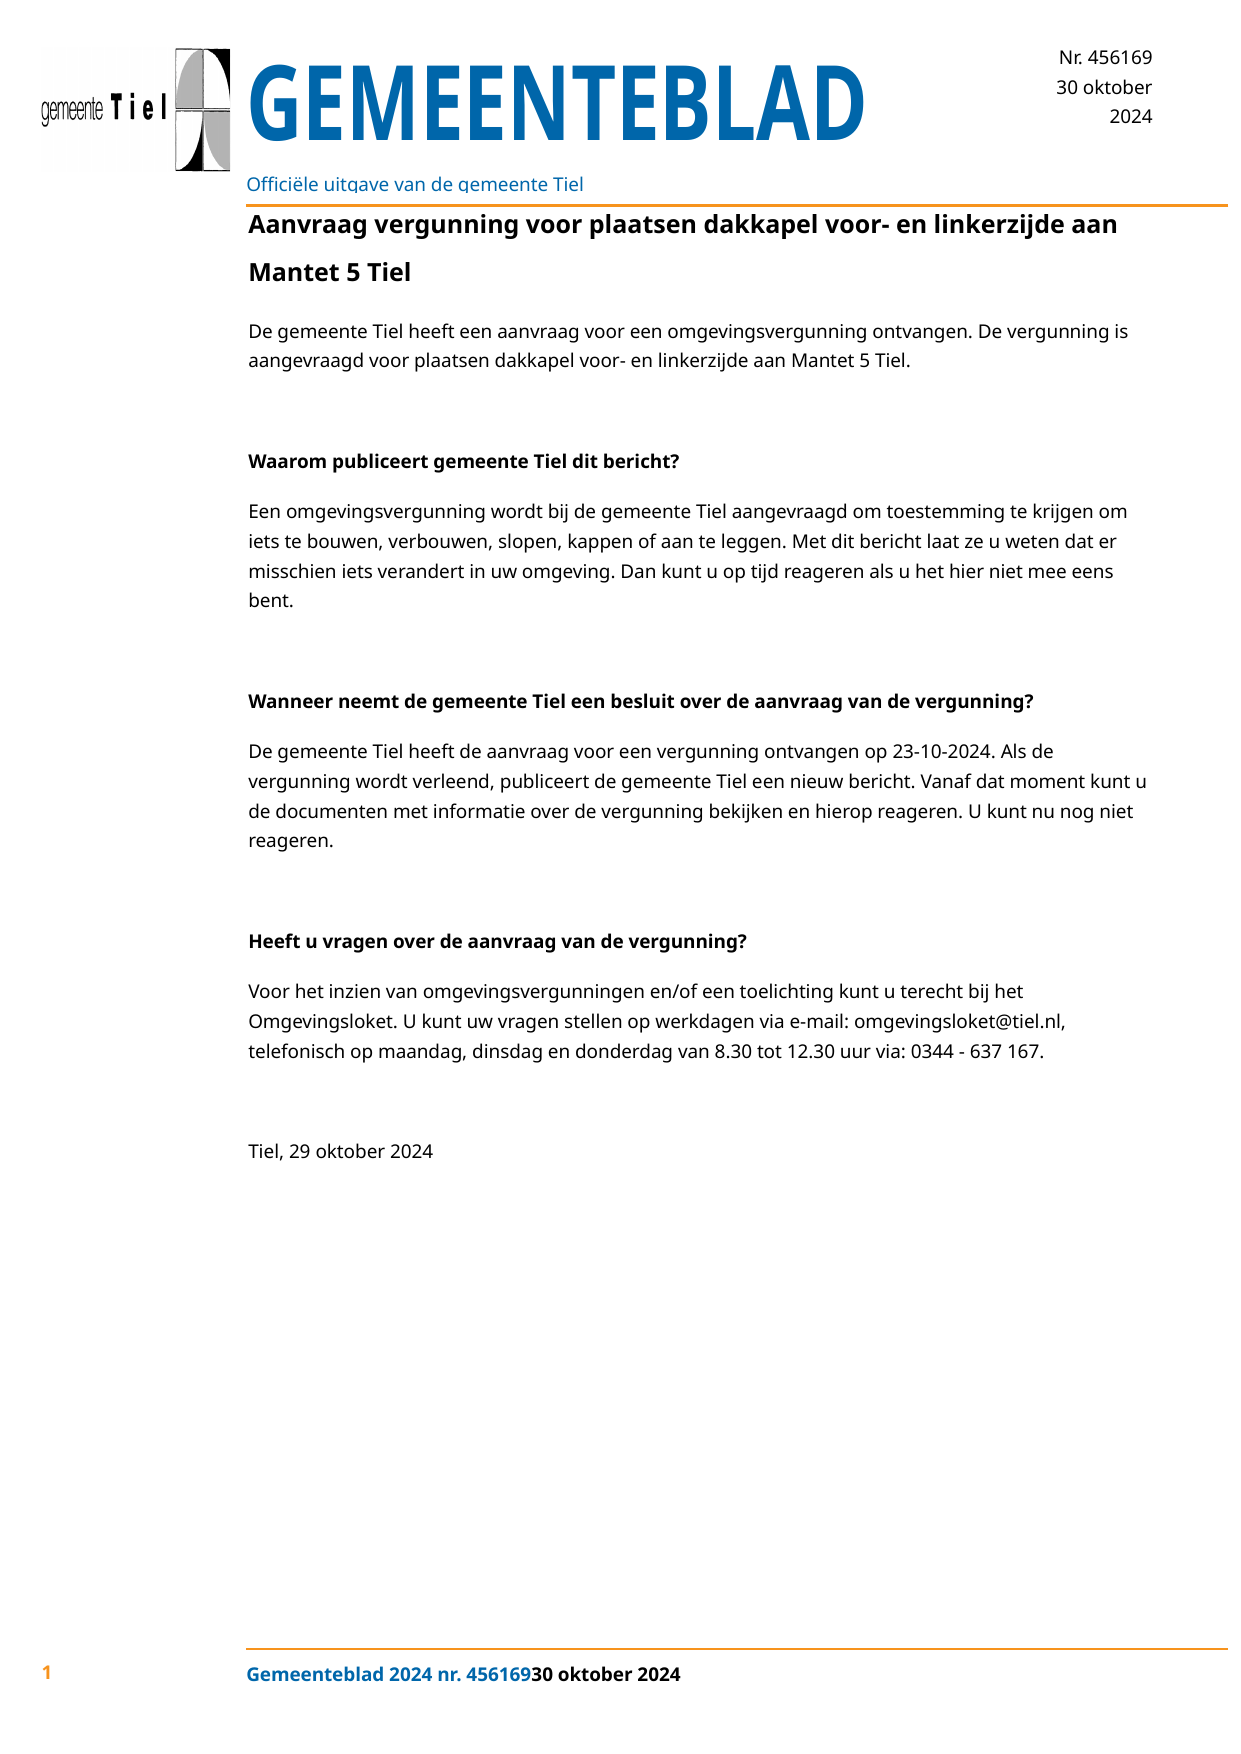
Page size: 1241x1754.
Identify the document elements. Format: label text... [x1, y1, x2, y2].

text Wanneer neemt de gemeente Tiel een besluit over de aanvraag van de vergunning? [248, 688, 1152, 714]
text Een omgevingsvergunning wordt bij de gemeente Tiel aangevraagd om toestemming te krijgen om iets te bouwen, verbouwen, slopen, kappen of aan te leggen. Met dit bericht laat ze u weten dat er misschien iets verandert in uw omgeving. Dan kunt u op tijd reageren als u het hier niet mee eens bent. [248, 499, 1152, 613]
text Tiel, 29 oktober 2024 [248, 1139, 1152, 1164]
text Voor het inzien van omgevingsvergunningen en/of een toelichting kunt u terecht bij het Omgevingsloket. U kunt uw vragen stellen op werkdagen via e-mail: omgevingsloket@tiel.nl, telefonisch op maandag, dinsdag en donderdag van 8.30 tot 12.30 uur via: 0344 - 637 167. [248, 979, 1152, 1064]
text Aanvraag vergunning voor plaatsen dakkapel voor- en linkerzijde aan Mantet 5 Tiel [248, 207, 1152, 288]
text Heeft u vragen over de aanvraag van de vergunning? [248, 928, 1152, 954]
picture [41, 47, 231, 172]
text De gemeente Tiel heeft een aanvraag voor een omgevingsvergunning ontvangen. De vergunning is aangevraagd voor plaatsen dakkapel voor- en linkerzijde aan Mantet 5 Tiel. [248, 318, 1152, 373]
text Waarom publiceert gemeente Tiel dit bericht? [248, 448, 1152, 474]
text De gemeente Tiel heeft de aanvraag voor een vergunning ontvangen op 23-10-2024. Als de vergunning wordt verleend, publiceert de gemeente Tiel een nieuw bericht. Vanaf dat moment kunt u de documenten met informatie over de vergunning bekijken en hierop reageren. U kunt nu nog niet reageren. [248, 739, 1152, 853]
